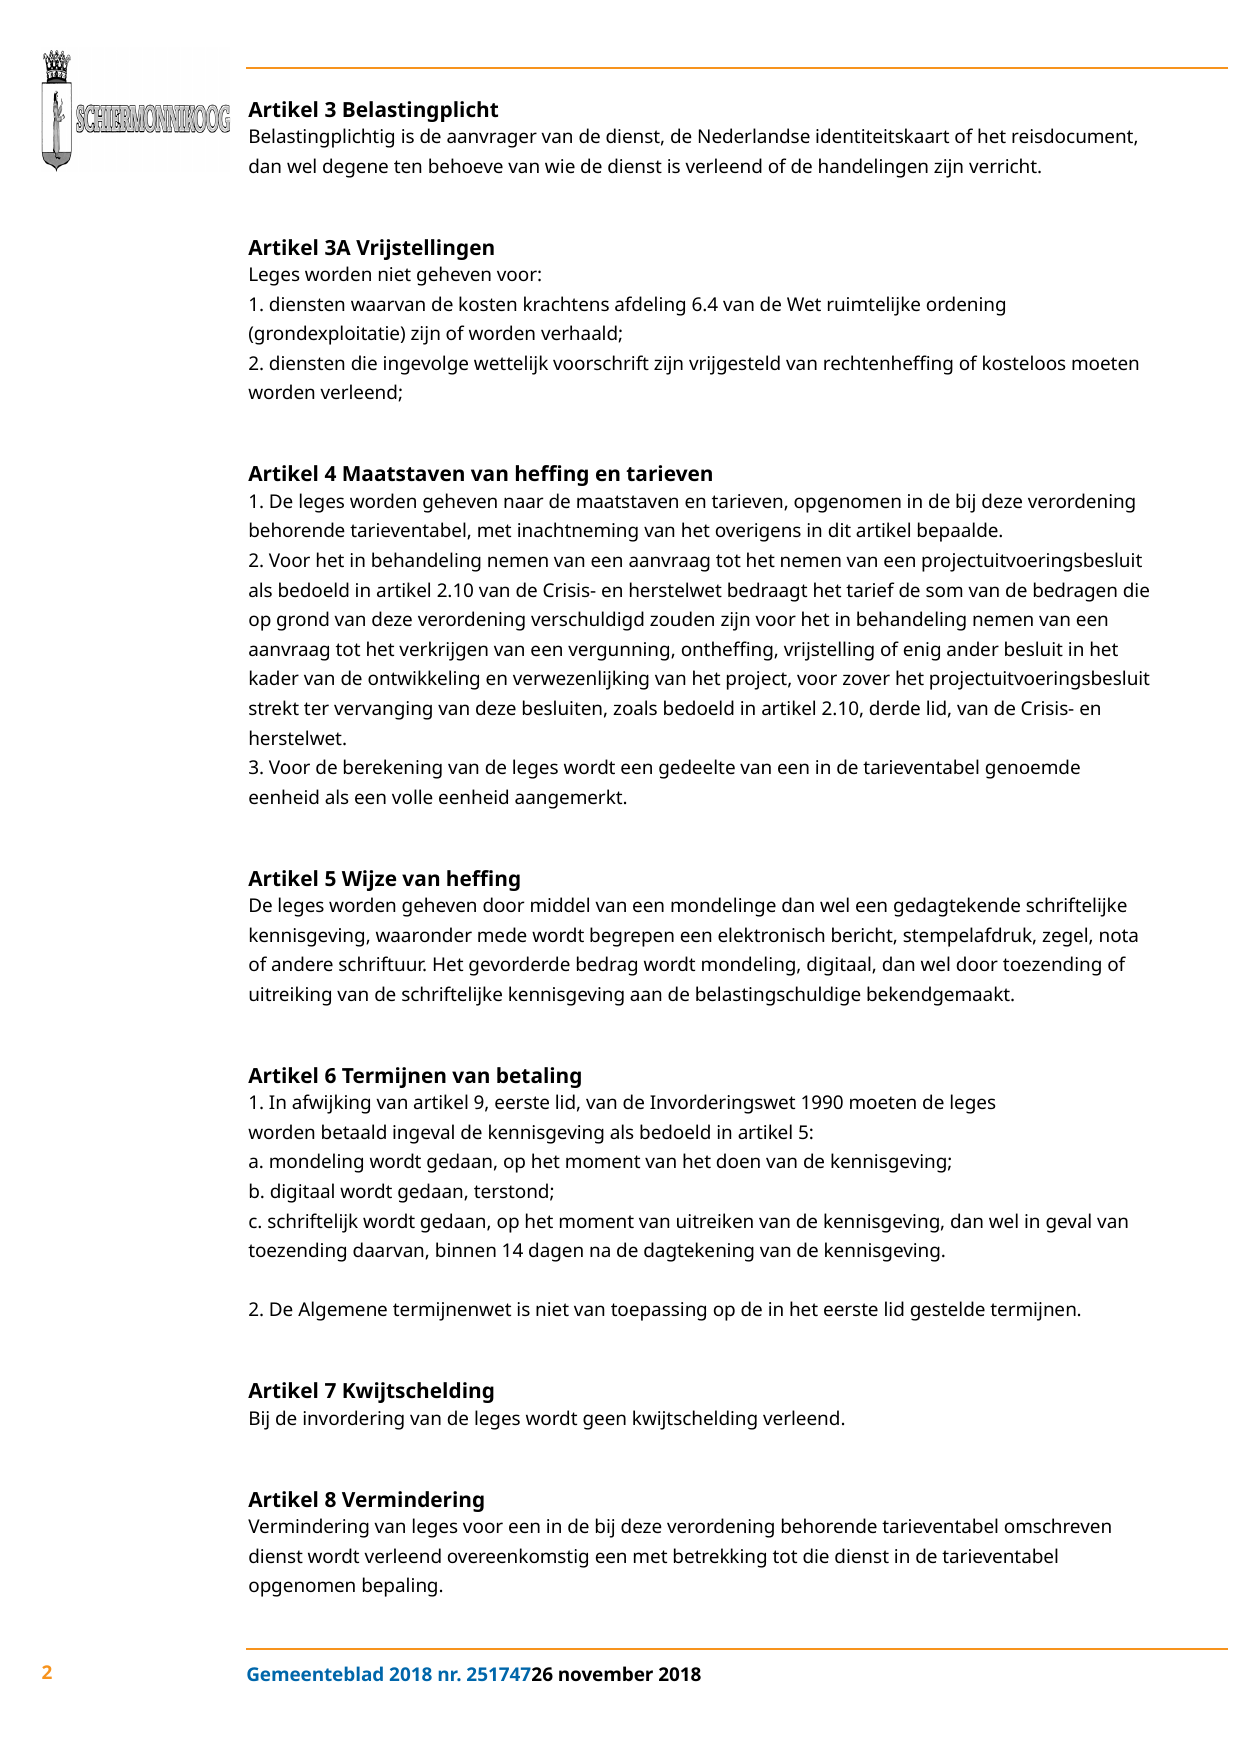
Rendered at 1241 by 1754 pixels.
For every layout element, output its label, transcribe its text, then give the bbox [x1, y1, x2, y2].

text worden betaald ingeval de kennisgeving als bedoeld in artikel 5: [248, 1119, 1152, 1145]
text Bij de invordering van de leges wordt geen kwijtschelding verleend. [248, 1405, 1152, 1431]
picture [41, 47, 231, 172]
text Artikel 8 Vermindering [248, 1485, 1152, 1513]
text 1. De leges worden geheven naar de maatstaven en tarieven, opgenomen in de bij deze verordening behorende tarieventabel, met inachtneming van het overigens in dit artikel bepaalde. [248, 488, 1152, 543]
text 3. Voor de berekening van de leges wordt een gedeelte van een in de tarieventabel genoemde eenheid als een volle eenheid aangemerkt. [248, 754, 1152, 809]
text Belastingplichtig is de aanvrager van de dienst, de Nederlandse identiteitskaart of het reisdocument, dan wel degene ten behoeve van wie de dienst is verleend of de handelingen zijn verricht. [248, 123, 1152, 178]
text b. digitaal wordt gedaan, terstond; [248, 1178, 1152, 1204]
text Artikel 5 Wijze van heffing [248, 864, 1152, 892]
text c. schriftelijk wordt gedaan, op het moment van uitreiken van de kennisgeving, dan wel in geval van toezending daarvan, binnen 14 dagen na de dagtekening van de kennisgeving. [248, 1208, 1152, 1263]
text 2. De Algemene termijnenwet is niet van toepassing op de in het eerste lid gestelde termijnen. [248, 1297, 1152, 1322]
text Artikel 6 Termijnen van betaling [248, 1061, 1152, 1089]
text Leges worden niet geheven voor: [248, 261, 1152, 287]
text Artikel 7 Kwijtschelding [248, 1377, 1152, 1405]
text Vermindering van leges voor een in de bij deze verordening behorende tarieventabel omschreven dienst wordt verleend overeenkomstig een met betrekking tot die dienst in de tarieventabel opgenomen bepaling. [248, 1513, 1152, 1598]
text 2. Voor het in behandeling nemen van een aanvraag tot het nemen van een projectuitvoeringsbesluit als bedoeld in artikel 2.10 van de Crisis- en herstelwet bedraagt het tarief de som van de bedragen die op grond van deze verordening verschuldigd zouden zijn voor het in behandeling nemen van een aanvraag tot het verkrijgen van een vergunning, ontheffing, vrijstelling of enig ander besluit in het kader van de ontwikkeling en verwezenlijking van het project, voor zover het projectuitvoeringsbesluit strekt ter vervanging van deze besluiten, zoals bedoeld in artikel 2.10, derde lid, van de Crisis- en herstelwet. [248, 547, 1152, 750]
text Artikel 3 Belastingplicht [248, 95, 1152, 123]
text Artikel 3A Vrijstellingen [248, 233, 1152, 261]
text 2. diensten die ingevolge wettelijk voorschrift zijn vrijgesteld van rechtenheffing of kosteloos moeten worden verleend; [248, 350, 1152, 405]
text 1. In afwijking van artikel 9, eerste lid, van de Invorderingswet 1990 moeten de leges [248, 1089, 1152, 1115]
text Artikel 4 Maatstaven van heffing en tarieven [248, 459, 1152, 488]
text 1. diensten waarvan de kosten krachtens afdeling 6.4 van de Wet ruimtelijke ordening (grondexploitatie) zijn of worden verhaald; [248, 291, 1152, 346]
text a. mondeling wordt gedaan, op het moment van het doen van de kennisgeving; [248, 1149, 1152, 1174]
text De leges worden geheven door middel van een mondelinge dan wel een gedagtekende schriftelijke kennisgeving, waaronder mede wordt begrepen een elektronisch bericht, stempelafdruk, zegel, nota of andere schriftuur. Het gevorderde bedrag wordt mondeling, digitaal, dan wel door toezending of uitreiking van de schriftelijke kennisgeving aan de belastingschuldige bekendgemaakt. [248, 892, 1152, 1007]
